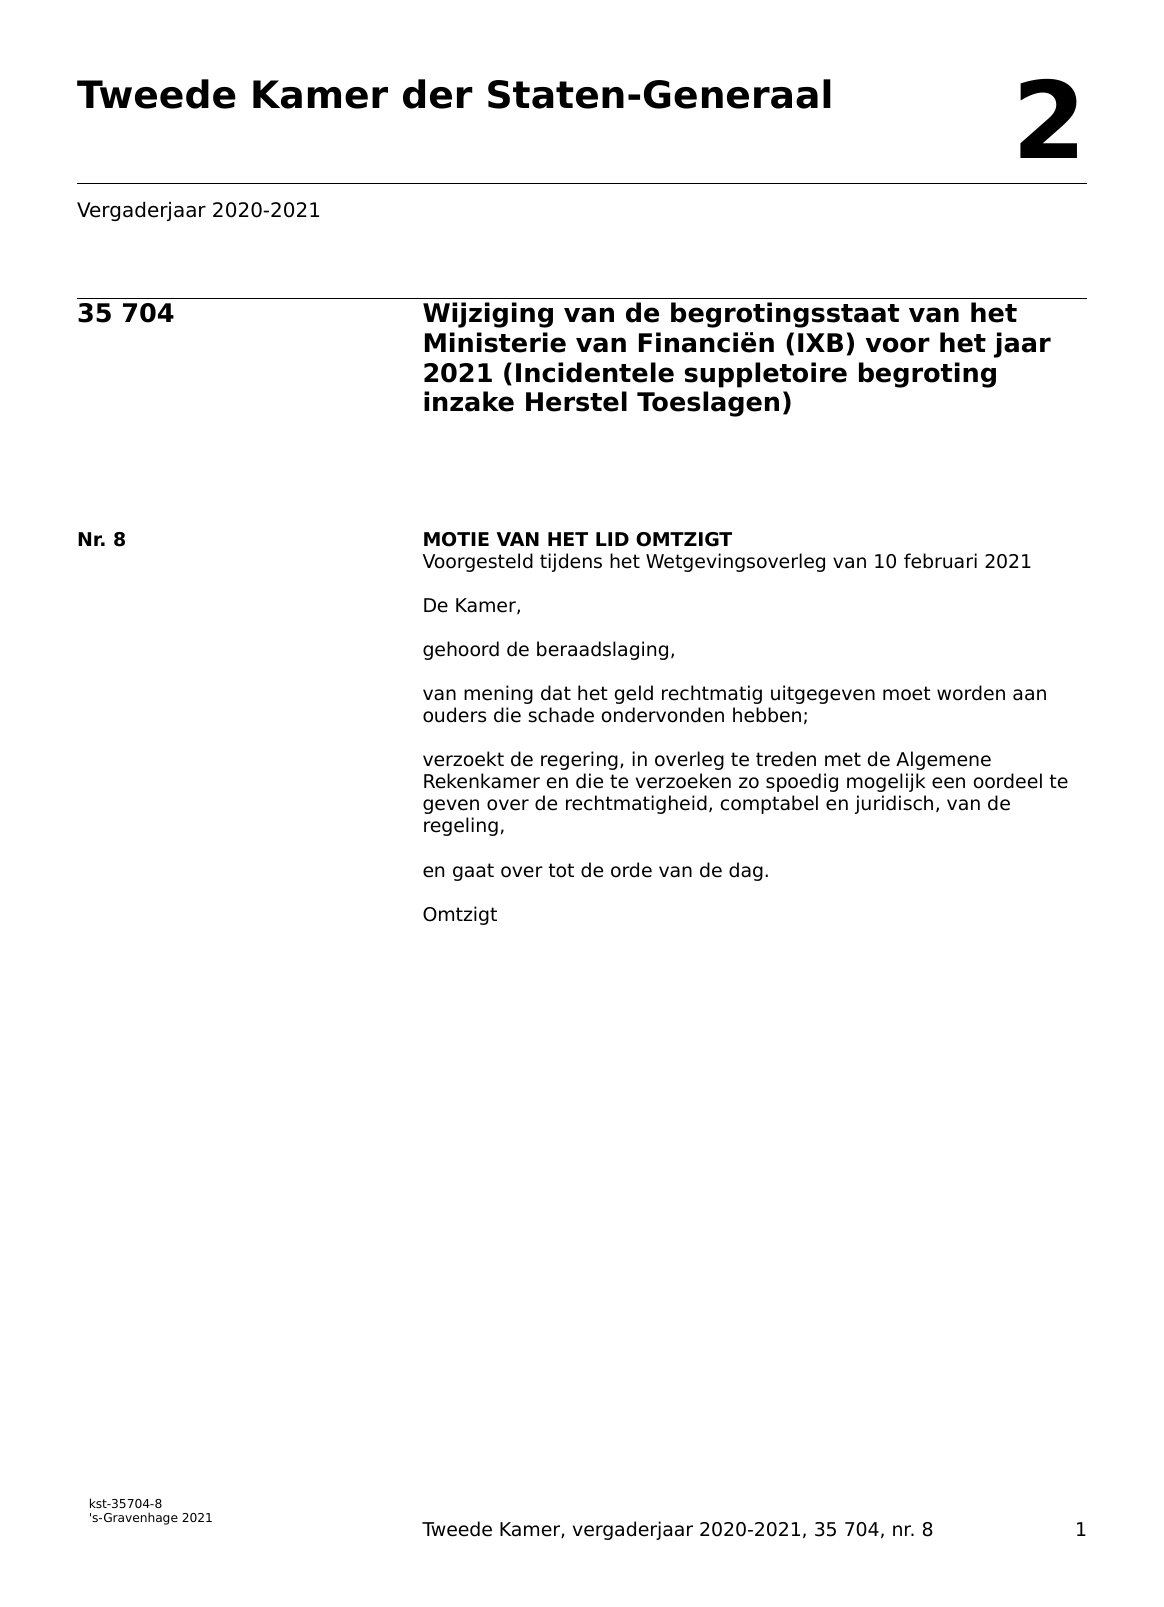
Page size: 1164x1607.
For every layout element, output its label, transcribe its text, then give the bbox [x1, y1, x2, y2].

text en gaat over tot de orde van de dag. [422, 859, 1087, 881]
subtitle Nr. 8 MOTIE VAN HET LID OMTZIGT [77, 529, 1087, 551]
subtitle 35 704 Wijziging van de begrotingsstaat van het Ministerie van Financiën (IXB) voor het jaar 2021 (Incidentele suppletoire begroting inzake Herstel Toeslagen) [77, 299, 1087, 418]
text De Kamer, [422, 595, 1087, 617]
text Omtzigt [422, 904, 1087, 926]
table_header Tweede Kamer der Staten-Generaal [77, 59, 886, 183]
text 's-Gravenhage 2021 [88, 1511, 323, 1525]
text kst-35704-8 [88, 1497, 323, 1511]
text gehoord de beraadslaging, [422, 639, 1087, 661]
table_cell Vergaderjaar 2020-2021 [77, 184, 1087, 298]
text verzoekt de regering, in overleg te treden met de Algemene Rekenkamer en die te verzoeken zo spoedig mogelijk een oordeel te geven over de rechtmatigheid, comptabel en juridisch, van de regeling, [422, 749, 1087, 837]
table_header 2 [886, 59, 1087, 183]
text Voorgesteld tijdens het Wetgevingsoverleg van 10 februari 2021 [422, 551, 1087, 573]
text van mening dat het geld rechtmatig uitgegeven moet worden aan ouders die schade ondervonden hebben; [422, 683, 1087, 727]
